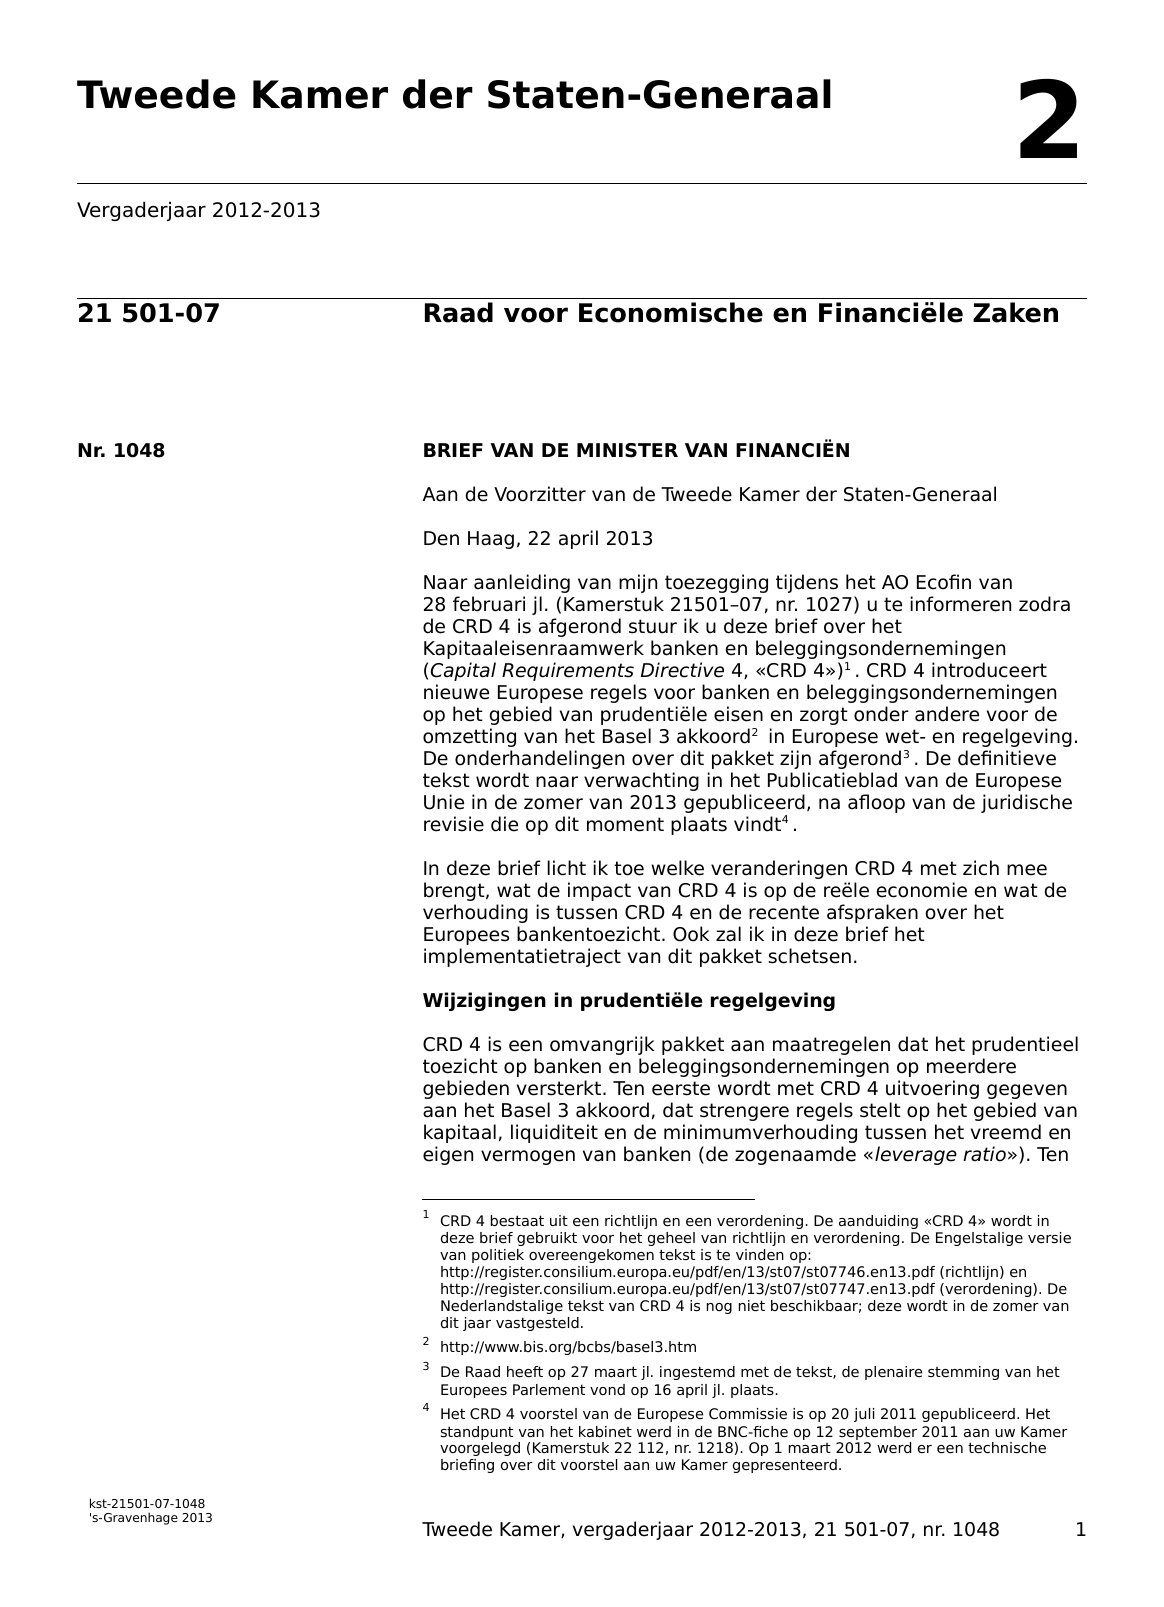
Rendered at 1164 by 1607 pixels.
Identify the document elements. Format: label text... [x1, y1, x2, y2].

text CRD 4 bestaat uit een richtlijn en een verordening. De aanduiding «CRD 4» wordt in deze brief gebruikt voor het geheel van richtlijn en verordening. De Engelstalige versie van politiek overeengekomen tekst is te vinden op: http://register.consilium.europa.eu/pdf/en/13/st07/st07746.en13.pdf (richtlijn) en http://register.consilium.europa.eu/pdf/en/13/st07/st07747.en13.pdf (verordening). De Nederlandstalige tekst van CRD 4 is nog niet beschikbaar; deze wordt in de zomer van dit jaar vastgesteld. [422, 1208, 1087, 1332]
text Naar aanleiding van mijn toezegging tijdens het AO Ecofin van 28 februari jl. (Kamerstuk 21501–07, nr. 1027) u te informeren zodra de CRD 4 is afgerond stuur ik u deze brief over het Kapitaaleisenraamwerk banken en beleggingsondernemingen (Capital Requirements Directive 4, «CRD 4»). CRD 4 introduceert nieuwe Europese regels voor banken en beleggingsondernemingen op het gebied van prudentiële eisen en zorgt onder andere voor de omzetting van het Basel 3 akkoord in Europese wet- en regelgeving. De onderhandelingen over dit pakket zijn afgerond. De definitieve tekst wordt naar verwachting in het Publicatieblad van de Europese Unie in de zomer van 2013 gepubliceerd, na afloop van de juridische revisie die op dit moment plaats vindt. [422, 572, 1087, 836]
text De Raad heeft op 27 maart jl. ingestemd met de tekst, de plenaire stemming van het Europees Parlement vond op 16 april jl. plaats. [422, 1360, 1087, 1399]
text 's-Gravenhage 2013 [88, 1511, 323, 1525]
text Aan de Voorzitter van de Tweede Kamer der Staten-Generaal [422, 484, 1087, 506]
subtitle Nr. 1048 BRIEF VAN DE MINISTER VAN FINANCIËN [77, 440, 1087, 462]
text Het CRD 4 voorstel van de Europese Commissie is op 20 juli 2011 gepubliceerd. Het standpunt van het kabinet werd in de BNC-fiche op 12 september 2011 aan uw Kamer voorgelegd (Kamerstuk 22 112, nr. 1218). Op 1 maart 2012 werd er een technische briefing over dit voorstel aan uw Kamer gepresenteerd. [422, 1402, 1087, 1474]
table_header Tweede Kamer der Staten-Generaal [77, 59, 886, 183]
text CRD 4 is een omvangrijk pakket aan maatregelen dat het prudentieel toezicht op banken en beleggingsondernemingen op meerdere gebieden versterkt. Ten eerste wordt met CRD 4 uitvoering gegeven aan het Basel 3 akkoord, dat strengere regels stelt op het gebied van kapitaal, liquiditeit en de minimumverhouding tussen het vreemd en eigen vermogen van banken (de zogenaamde «leverage ratio»). Ten [422, 1034, 1087, 1166]
text Den Haag, 22 april 2013 [422, 528, 1087, 550]
table_header 2 [886, 59, 1087, 183]
subtitle Wijzigingen in prudentiële regelgeving [422, 990, 1087, 1012]
subtitle 21 501-07 Raad voor Economische en Financiële Zaken [77, 299, 1087, 329]
text http://www.bis.org/bcbs/basel3.htm [422, 1335, 1087, 1357]
table_cell Vergaderjaar 2012-2013 [77, 184, 1087, 298]
text In deze brief licht ik toe welke veranderingen CRD 4 met zich mee brengt, wat de impact van CRD 4 is op de reële economie en wat de verhouding is tussen CRD 4 en de recente afspraken over het Europees bankentoezicht. Ook zal ik in deze brief het implementatietraject van dit pakket schetsen. [422, 858, 1087, 968]
text kst-21501-07-1048 [88, 1497, 323, 1511]
